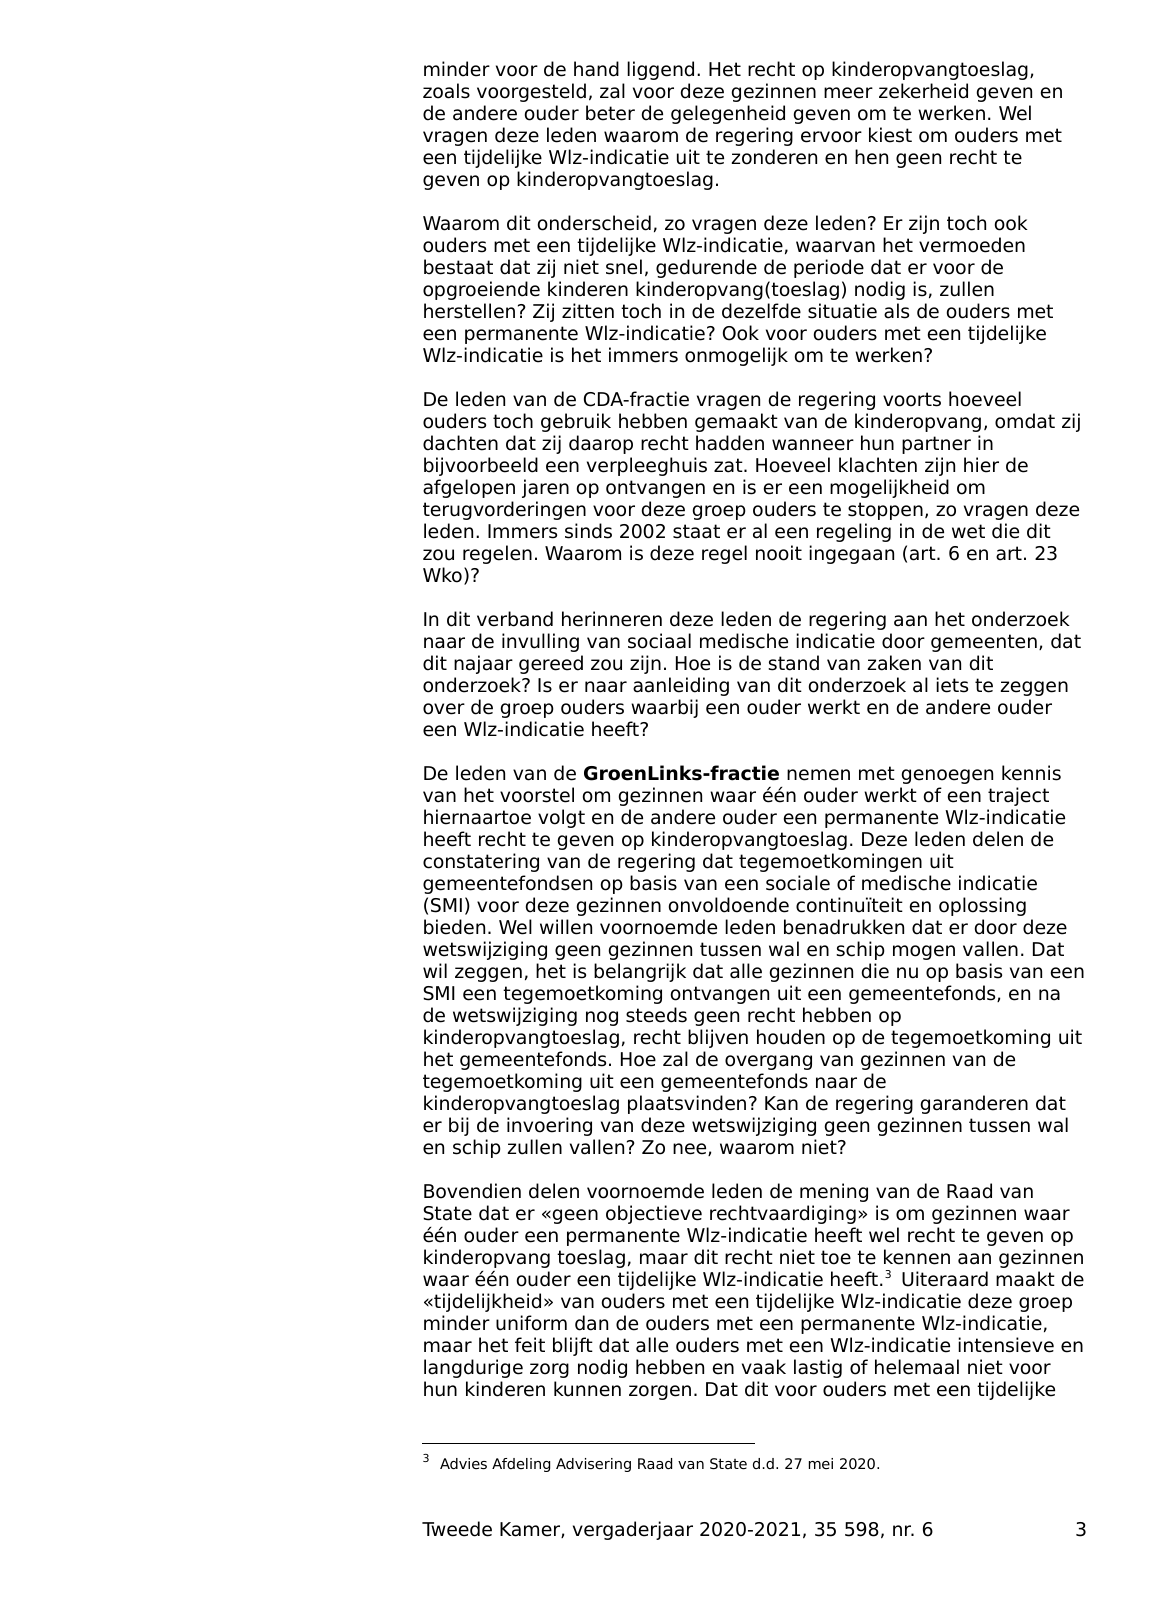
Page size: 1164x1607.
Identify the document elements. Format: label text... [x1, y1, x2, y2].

text De leden van de CDA-fractie vragen de regering voorts hoeveel ouders toch gebruik hebben gemaakt van de kinderopvang, omdat zij dachten dat zij daarop recht hadden wanneer hun partner in bijvoorbeeld een verpleeghuis zat. Hoeveel klachten zijn hier de afgelopen jaren op ontvangen en is er een mogelijkheid om terugvorderingen voor deze groep ouders te stoppen, zo vragen deze leden. Immers sinds 2002 staat er al een regeling in de wet die dit zou regelen. Waarom is deze regel nooit ingegaan (art. 6 en art. 23 Wko)? [422, 389, 1087, 587]
text minder voor de hand liggend. Het recht op kinderopvangtoeslag, zoals voorgesteld, zal voor deze gezinnen meer zekerheid geven en de andere ouder beter de gelegenheid geven om te werken. Wel vragen deze leden waarom de regering ervoor kiest om ouders met een tijdelijke Wlz-indicatie uit te zonderen en hen geen recht te geven op kinderopvangtoeslag. [422, 59, 1087, 191]
text Advies Afdeling Advisering Raad van State d.d. 27 mei 2020. [422, 1452, 1087, 1474]
text Waarom dit onderscheid, zo vragen deze leden? Er zijn toch ook ouders met een tijdelijke Wlz-indicatie, waarvan het vermoeden bestaat dat zij niet snel, gedurende de periode dat er voor de opgroeiende kinderen kinderopvang(toeslag) nodig is, zullen herstellen? Zij zitten toch in de dezelfde situatie als de ouders met een permanente Wlz-indicatie? Ook voor ouders met een tijdelijke Wlz-indicatie is het immers onmogelijk om te werken? [422, 213, 1087, 367]
text Bovendien delen voornoemde leden de mening van de Raad van State dat er «geen objectieve rechtvaardiging» is om gezinnen waar één ouder een permanente Wlz-indicatie heeft wel recht te geven op kinderopvang toeslag, maar dit recht niet toe te kennen aan gezinnen waar één ouder een tijdelijke Wlz-indicatie heeft. Uiteraard maakt de «tijdelijkheid» van ouders met een tijdelijke Wlz-indicatie deze groep minder uniform dan de ouders met een permanente Wlz-indicatie, maar het feit blijft dat alle ouders met een Wlz-indicatie intensieve en langdurige zorg nodig hebben en vaak lastig of helemaal niet voor hun kinderen kunnen zorgen. Dat dit voor ouders met een tijdelijke [422, 1181, 1087, 1401]
text In dit verband herinneren deze leden de regering aan het onderzoek naar de invulling van sociaal medische indicatie door gemeenten, dat dit najaar gereed zou zijn. Hoe is de stand van zaken van dit onderzoek? Is er naar aanleiding van dit onderzoek al iets te zeggen over de groep ouders waarbij een ouder werkt en de andere ouder een Wlz-indicatie heeft? [422, 609, 1087, 741]
text De leden van de GroenLinks-fractie nemen met genoegen kennis van het voorstel om gezinnen waar één ouder werkt of een traject hiernaartoe volgt en de andere ouder een permanente Wlz-indicatie heeft recht te geven op kinderopvangtoeslag. Deze leden delen de constatering van de regering dat tegemoetkomingen uit gemeentefondsen op basis van een sociale of medische indicatie (SMI) voor deze gezinnen onvoldoende continuïteit en oplossing bieden. Wel willen voornoemde leden benadrukken dat er door deze wetswijziging geen gezinnen tussen wal en schip mogen vallen. Dat wil zeggen, het is belangrijk dat alle gezinnen die nu op basis van een SMI een tegemoetkoming ontvangen uit een gemeentefonds, en na de wetswijziging nog steeds geen recht hebben op kinderopvangtoeslag, recht blijven houden op de tegemoetkoming uit het gemeentefonds. Hoe zal de overgang van gezinnen van de tegemoetkoming uit een gemeentefonds naar de kinderopvangtoeslag plaatsvinden? Kan de regering garanderen dat er bij de invoering van deze wetswijziging geen gezinnen tussen wal en schip zullen vallen? Zo nee, waarom niet? [422, 763, 1087, 1159]
